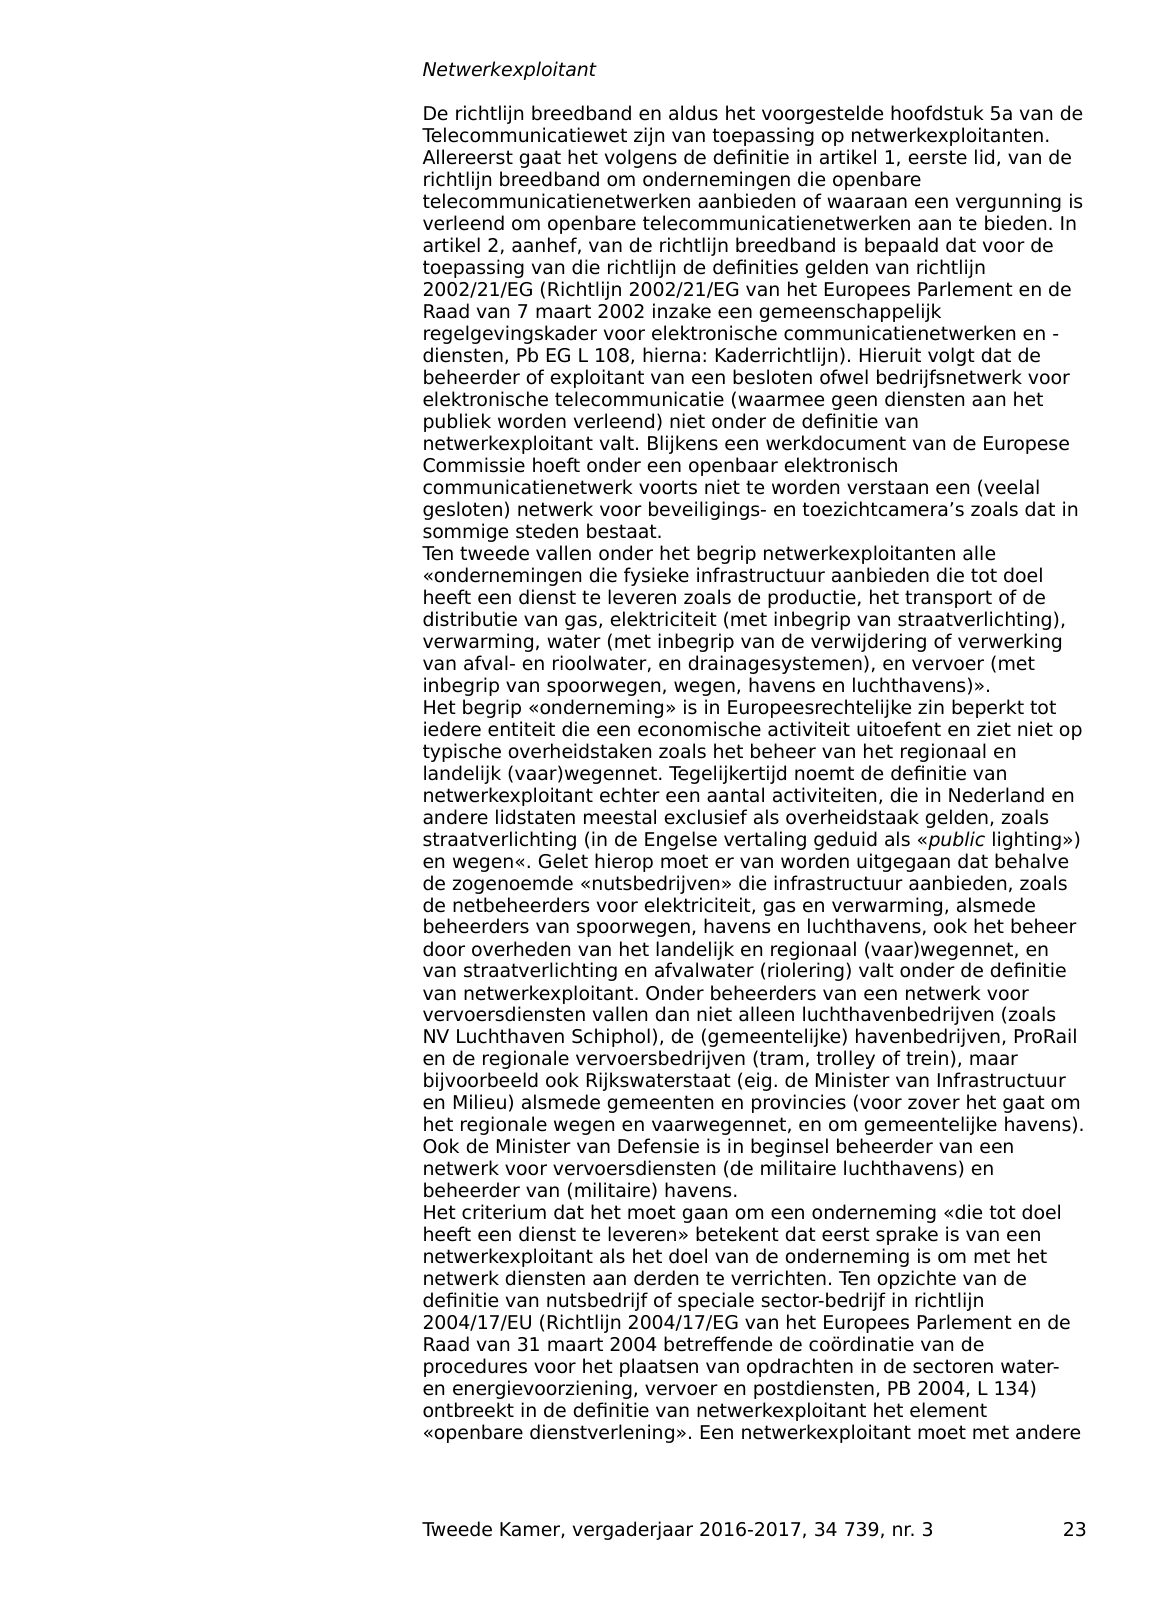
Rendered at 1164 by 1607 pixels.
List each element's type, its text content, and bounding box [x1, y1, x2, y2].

text Het criterium dat het moet gaan om een onderneming «die tot doel heeft een dienst te leveren» betekent dat eerst sprake is van een netwerkexploitant als het doel van de onderneming is om met het netwerk diensten aan derden te verrichten. Ten opzichte van de definitie van nutsbedrijf of speciale sector-bedrijf in richtlijn 2004/17/EU (Richtlijn 2004/17/EG van het Europees Parlement en de Raad van 31 maart 2004 betreffende de coördinatie van de procedures voor het plaatsen van opdrachten in de sectoren water- en energievoorziening, vervoer en postdiensten, PB 2004, L 134) ontbreekt in de definitie van netwerkexploitant het element «openbare dienstverlening». Een netwerkexploitant moet met andere [422, 1202, 1087, 1444]
subtitle Netwerkexploitant [422, 59, 1087, 81]
text Ten tweede vallen onder het begrip netwerkexploitanten alle «ondernemingen die fysieke infrastructuur aanbieden die tot doel heeft een dienst te leveren zoals de productie, het transport of de distributie van gas, elektriciteit (met inbegrip van straatverlichting), verwarming, water (met inbegrip van de verwijdering of verwerking van afval- en rioolwater, en drainagesystemen), en vervoer (met inbegrip van spoorwegen, wegen, havens en luchthavens)». [422, 543, 1087, 697]
text De richtlijn breedband en aldus het voorgestelde hoofdstuk 5a van de Telecommunicatiewet zijn van toepassing op netwerkexploitanten. Allereerst gaat het volgens de definitie in artikel 1, eerste lid, van de richtlijn breedband om ondernemingen die openbare telecommunicatienetwerken aanbieden of waaraan een vergunning is verleend om openbare telecommunicatienetwerken aan te bieden. In artikel 2, aanhef, van de richtlijn breedband is bepaald dat voor de toepassing van die richtlijn de definities gelden van richtlijn 2002/21/EG (Richtlijn 2002/21/EG van het Europees Parlement en de Raad van 7 maart 2002 inzake een gemeenschappelijk regelgevingskader voor elektronische communicatienetwerken en -diensten, Pb EG L 108, hierna: Kaderrichtlijn). Hieruit volgt dat de beheerder of exploitant van een besloten ofwel bedrijfsnetwerk voor elektronische telecommunicatie (waarmee geen diensten aan het publiek worden verleend) niet onder de definitie van netwerkexploitant valt. Blijkens een werkdocument van de Europese Commissie hoeft onder een openbaar elektronisch communicatienetwerk voorts niet te worden verstaan een (veelal gesloten) netwerk voor beveiligings- en toezichtcamera’s zoals dat in sommige steden bestaat. [422, 103, 1087, 543]
text Het begrip «onderneming» is in Europeesrechtelijke zin beperkt tot iedere entiteit die een economische activiteit uitoefent en ziet niet op typische overheidstaken zoals het beheer van het regionaal en landelijk (vaar)wegennet. Tegelijkertijd noemt de definitie van netwerkexploitant echter een aantal activiteiten, die in Nederland en andere lidstaten meestal exclusief als overheidstaak gelden, zoals straatverlichting (in de Engelse vertaling geduid als «public lighting») en wegen«. Gelet hierop moet er van worden uitgegaan dat behalve de zogenoemde «nutsbedrijven» die infrastructuur aanbieden, zoals de netbeheerders voor elektriciteit, gas en verwarming, alsmede beheerders van spoorwegen, havens en luchthavens, ook het beheer door overheden van het landelijk en regionaal (vaar)wegennet, en van straatverlichting en afvalwater (riolering) valt onder de definitie van netwerkexploitant. Onder beheerders van een netwerk voor vervoersdiensten vallen dan niet alleen luchthavenbedrijven (zoals NV Luchthaven Schiphol), de (gemeentelijke) havenbedrijven, ProRail en de regionale vervoersbedrijven (tram, trolley of trein), maar bijvoorbeeld ook Rijkswaterstaat (eig. de Minister van Infrastructuur en Milieu) alsmede gemeenten en provincies (voor zover het gaat om het regionale wegen en vaarwegennet, en om gemeentelijke havens). Ook de Minister van Defensie is in beginsel beheerder van een netwerk voor vervoersdiensten (de militaire luchthavens) en beheerder van (militaire) havens. [422, 697, 1087, 1202]
